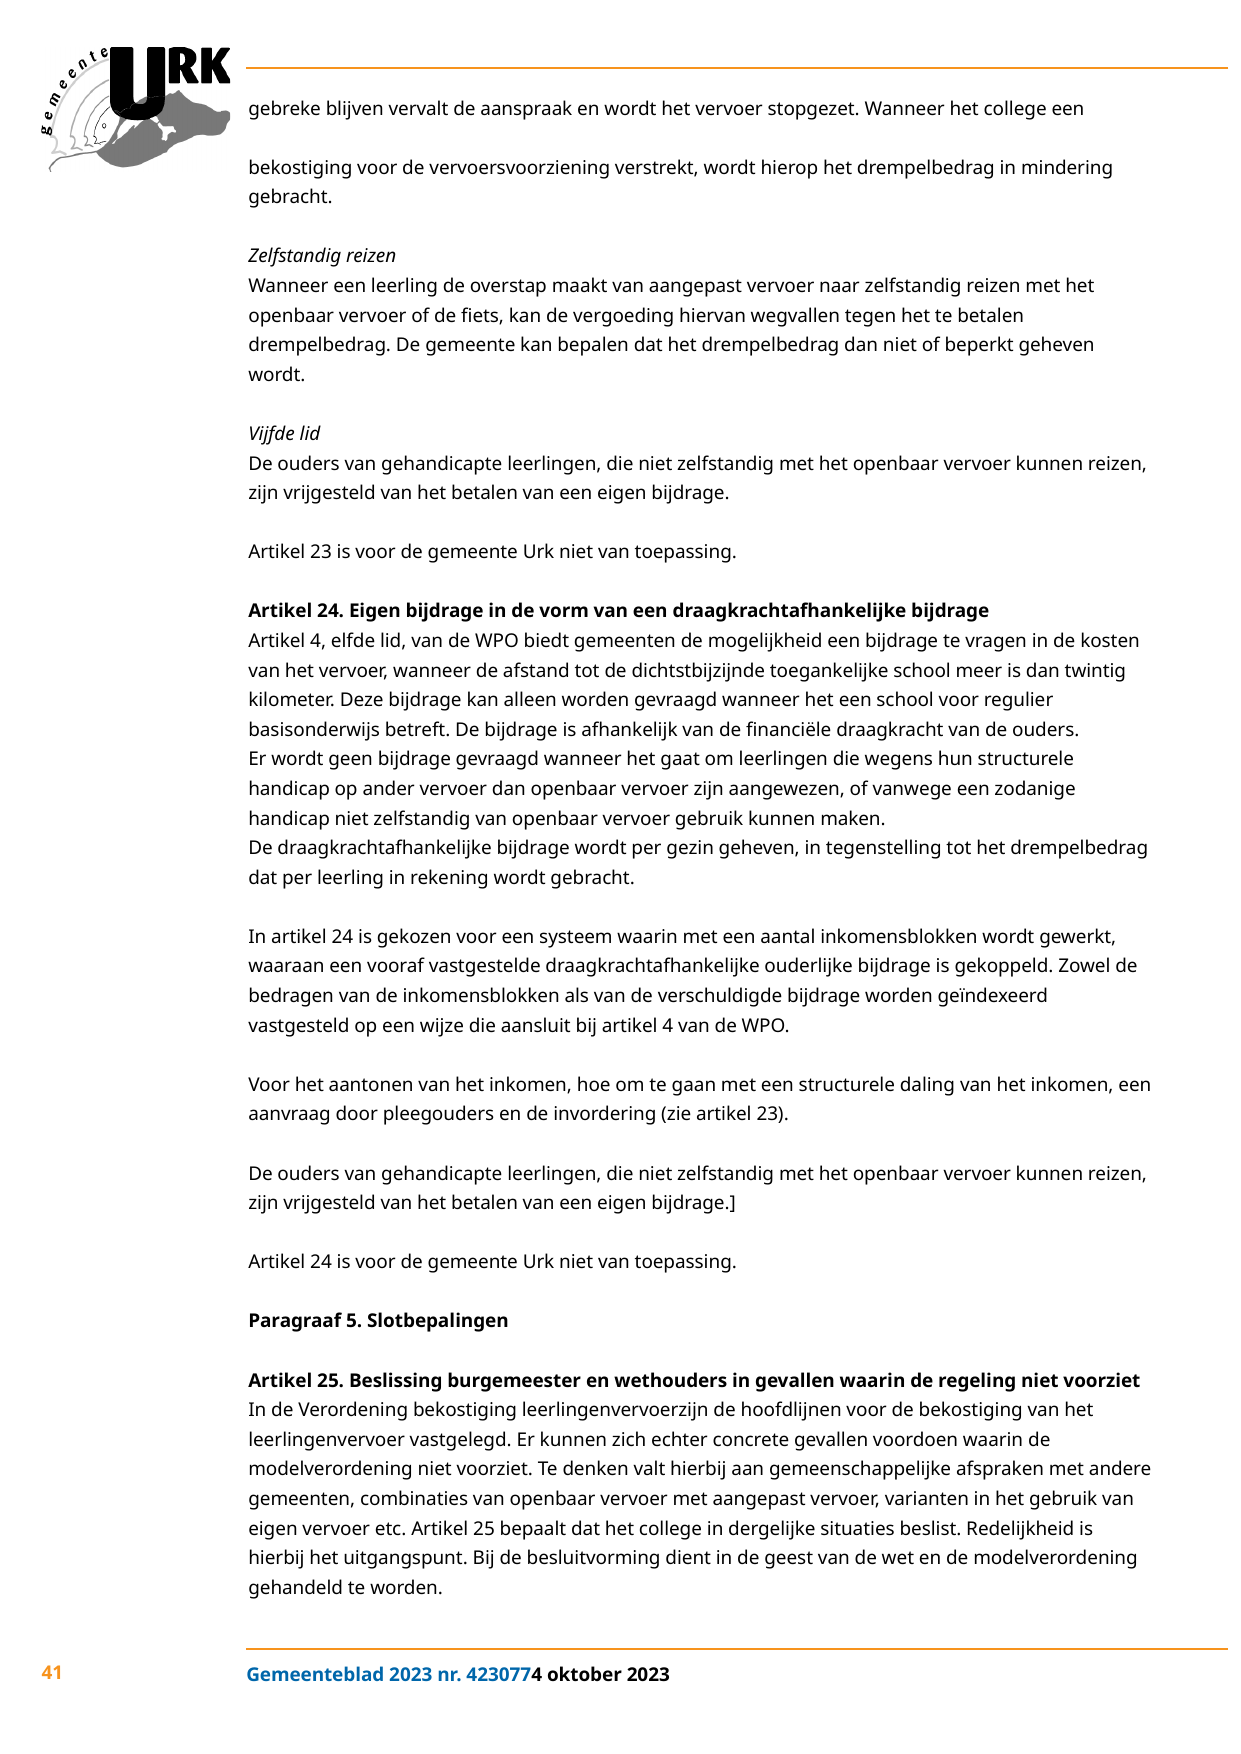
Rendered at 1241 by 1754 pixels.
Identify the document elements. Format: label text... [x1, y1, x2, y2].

picture [41, 47, 231, 172]
text De draagkrachtafhankelijke bijdrage wordt per gezin geheven, in tegenstelling tot het drempelbedrag dat per leerling in rekening wordt gebracht. [248, 834, 1152, 890]
text gebreke blijven vervalt de aanspraak en wordt het vervoer stopgezet. Wanneer het college een [248, 95, 1152, 121]
text Artikel 24 is voor de gemeente Urk niet van toepassing. [248, 1248, 1152, 1274]
text Artikel 23 is voor de gemeente Urk niet van toepassing. [248, 538, 1152, 564]
text Artikel 24. Eigen bijdrage in de vorm van een draagkrachtafhankelijke bijdrage [248, 598, 1152, 623]
text Voor het aantonen van het inkomen, hoe om te gaan met een structurele daling van het inkomen, een aanvraag door pleegouders en de invordering (zie artikel 23). [248, 1071, 1152, 1126]
text Er wordt geen bijdrage gevraagd wanneer het gaat om leerlingen die wegens hun structurele handicap op ander vervoer dan openbaar vervoer zijn aangewezen, of vanwege een zodanige handicap niet zelfstandig van openbaar vervoer gebruik kunnen maken. [248, 746, 1152, 831]
text De ouders van gehandicapte leerlingen, die niet zelfstandig met het openbaar vervoer kunnen reizen, zijn vrijgesteld van het betalen van een eigen bijdrage.] [248, 1160, 1152, 1215]
text Paragraaf 5. Slotbepalingen [248, 1308, 1152, 1333]
text Vijfde lid [248, 420, 1152, 446]
text Artikel 25. Beslissing burgemeester en wethouders in gevallen waarin de regeling niet voorziet [248, 1367, 1152, 1393]
text De ouders van gehandicapte leerlingen, die niet zelfstandig met het openbaar vervoer kunnen reizen, zijn vrijgesteld van het betalen van een eigen bijdrage. [248, 450, 1152, 505]
text Artikel 4, elfde lid, van de WPO biedt gemeenten de mogelijkheid een bijdrage te vragen in de kosten van het vervoer, wanneer de afstand tot de dichtstbijzijnde toegankelijke school meer is dan twintig kilometer. Deze bijdrage kan alleen worden gevraagd wanneer het een school voor regulier basisonderwijs betreft. De bijdrage is afhankelijk van de financiële draagkracht van de ouders. [248, 627, 1152, 742]
text In de Verordening bekostiging leerlingenvervoerzijn de hoofdlijnen voor de bekostiging van het leerlingenvervoer vastgelegd. Er kunnen zich echter concrete gevallen voordoen waarin de modelverordening niet voorziet. Te denken valt hierbij aan gemeenschappelijke afspraken met andere gemeenten, combinaties van openbaar vervoer met aangepast vervoer, varianten in het gebruik van eigen vervoer etc. Artikel 25 bepaalt dat het college in dergelijke situaties beslist. Redelijkheid is hierbij het uitgangspunt. Bij de besluitvorming dient in de geest van de wet en de modelverordening gehandeld te worden. [248, 1396, 1152, 1600]
text In artikel 24 is gekozen voor een systeem waarin met een aantal inkomensblokken wordt gewerkt, waaraan een vooraf vastgestelde draagkrachtafhankelijke ouderlijke bijdrage is gekoppeld. Zowel de bedragen van de inkomensblokken als van de verschuldigde bijdrage worden geïndexeerd vastgesteld op een wijze die aansluit bij artikel 4 van de WPO. [248, 923, 1152, 1038]
text Zelfstandig reizen [248, 243, 1152, 268]
text Wanneer een leerling de overstap maakt van aangepast vervoer naar zelfstandig reizen met het openbaar vervoer of de fiets, kan de vergoeding hiervan wegvallen tegen het te betalen drempelbedrag. De gemeente kan bepalen dat het drempelbedrag dan niet of beperkt geheven wordt. [248, 272, 1152, 387]
text bekostiging voor de vervoersvoorziening verstrekt, wordt hierop het drempelbedrag in mindering gebracht. [248, 154, 1152, 209]
